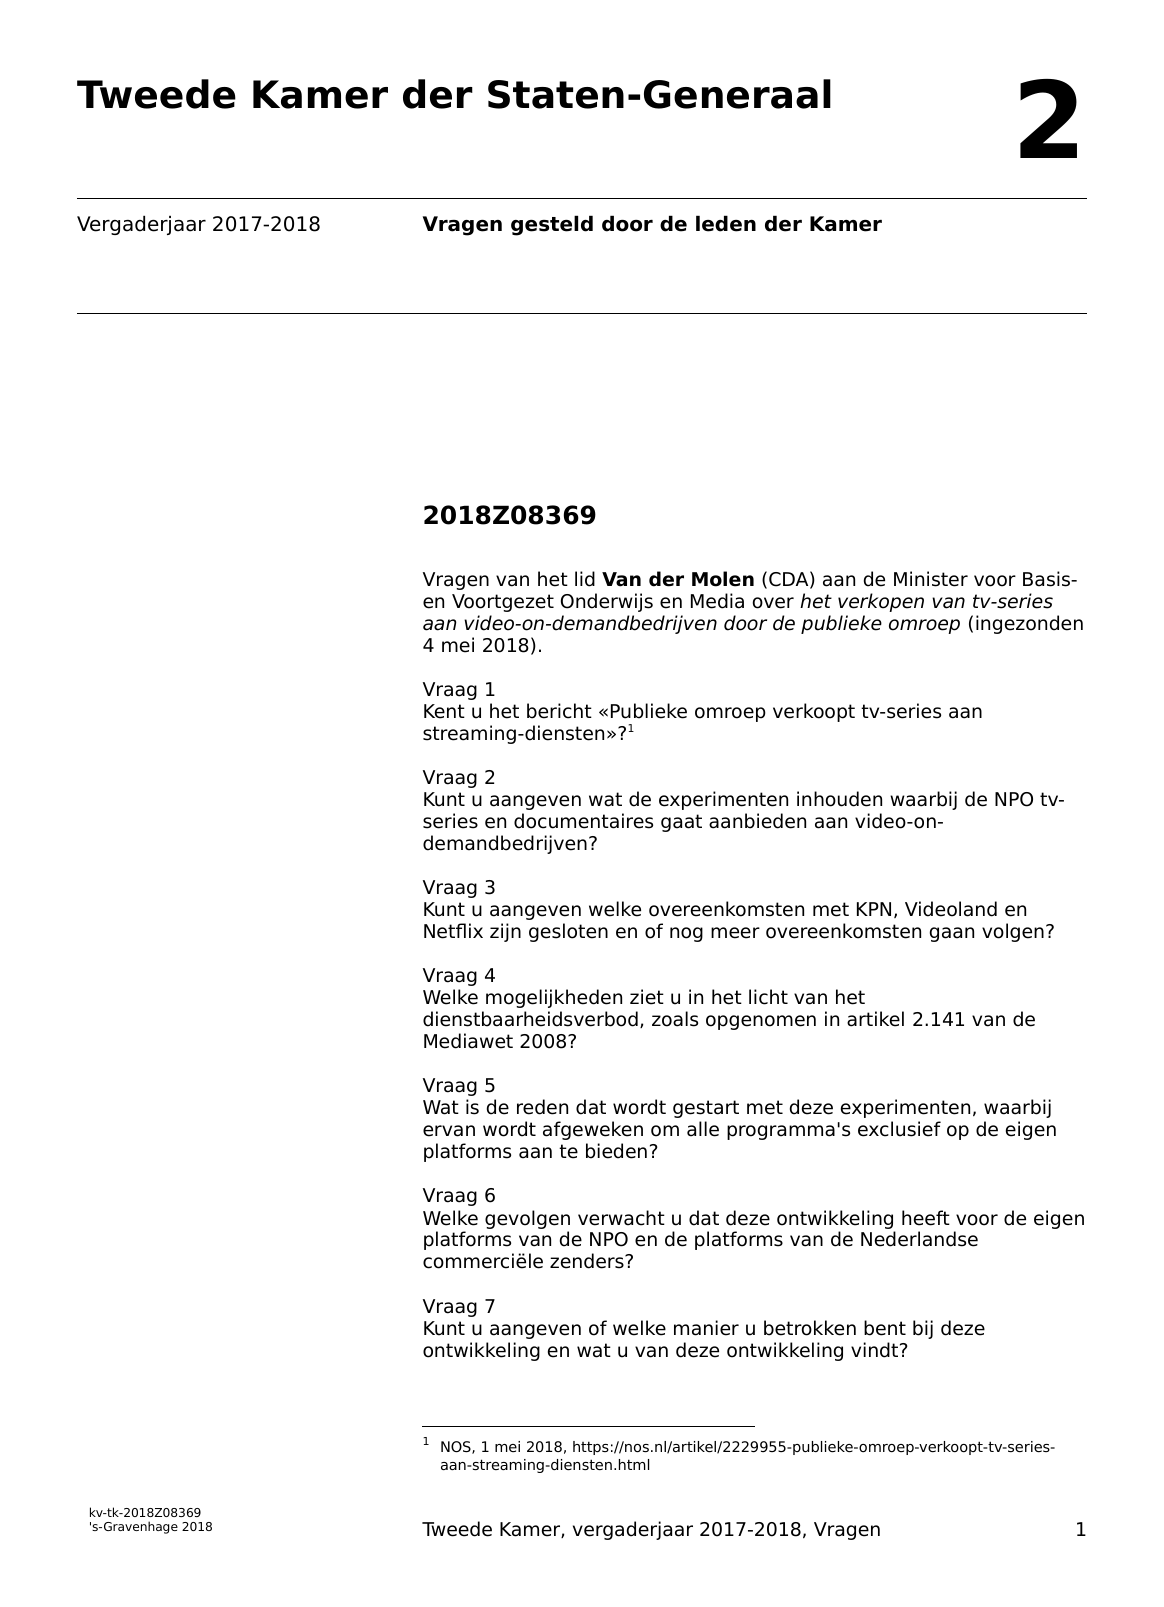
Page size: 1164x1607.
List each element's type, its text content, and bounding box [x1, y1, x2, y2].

table_cell Vergaderjaar 2017-2018 [77, 199, 422, 313]
text Vraag 3 [422, 877, 1087, 899]
text 2018Z08369 [422, 501, 1087, 531]
table_header Tweede Kamer der Staten-Generaal [77, 59, 886, 198]
text Vraag 5 [422, 1075, 1087, 1097]
text Welke gevolgen verwacht u dat deze ontwikkeling heeft voor de eigen platforms van de NPO en de platforms van de Nederlandse commerciële zenders? [422, 1207, 1087, 1273]
text NOS, 1 mei 2018, https://nos.nl/artikel/2229955-publieke-omroep-verkoopt-tv-series-aan-streaming-diensten.html [422, 1435, 1087, 1474]
table_header 2 [886, 59, 1087, 198]
text 's-Gravenhage 2018 [88, 1520, 323, 1534]
text Vragen van het lid Van der Molen (CDA) aan de Minister voor Basis- en Voortgezet Onderwijs en Media over het verkopen van tv-series aan video-on-demandbedrijven door de publieke omroep (ingezonden 4 mei 2018). [422, 569, 1087, 657]
text Vraag 2 [422, 767, 1087, 789]
text Vraag 6 [422, 1185, 1087, 1207]
text Vraag 7 [422, 1296, 1087, 1317]
text Kunt u aangeven of welke manier u betrokken bent bij deze ontwikkeling en wat u van deze ontwikkeling vindt? [422, 1317, 1087, 1361]
text Welke mogelijkheden ziet u in het licht van het dienstbaarheidsverbod, zoals opgenomen in artikel 2.141 van de Mediawet 2008? [422, 987, 1087, 1053]
text Vraag 1 [422, 679, 1087, 701]
text Kunt u aangeven wat de experimenten inhouden waarbij de NPO tv-series en documentaires gaat aanbieden aan video-on-demandbedrijven? [422, 789, 1087, 855]
text Kunt u aangeven welke overeenkomsten met KPN, Videoland en Netflix zijn gesloten en of nog meer overeenkomsten gaan volgen? [422, 899, 1087, 943]
table_cell Vragen gesteld door de leden der Kamer [422, 199, 1087, 313]
text Kent u het bericht «Publieke omroep verkoopt tv-series aan streaming-diensten»? [422, 701, 1087, 745]
text kv-tk-2018Z08369 [88, 1506, 323, 1520]
text Vraag 4 [422, 965, 1087, 987]
text Wat is de reden dat wordt gestart met deze experimenten, waarbij ervan wordt afgeweken om alle programma's exclusief op de eigen platforms aan te bieden? [422, 1097, 1087, 1163]
